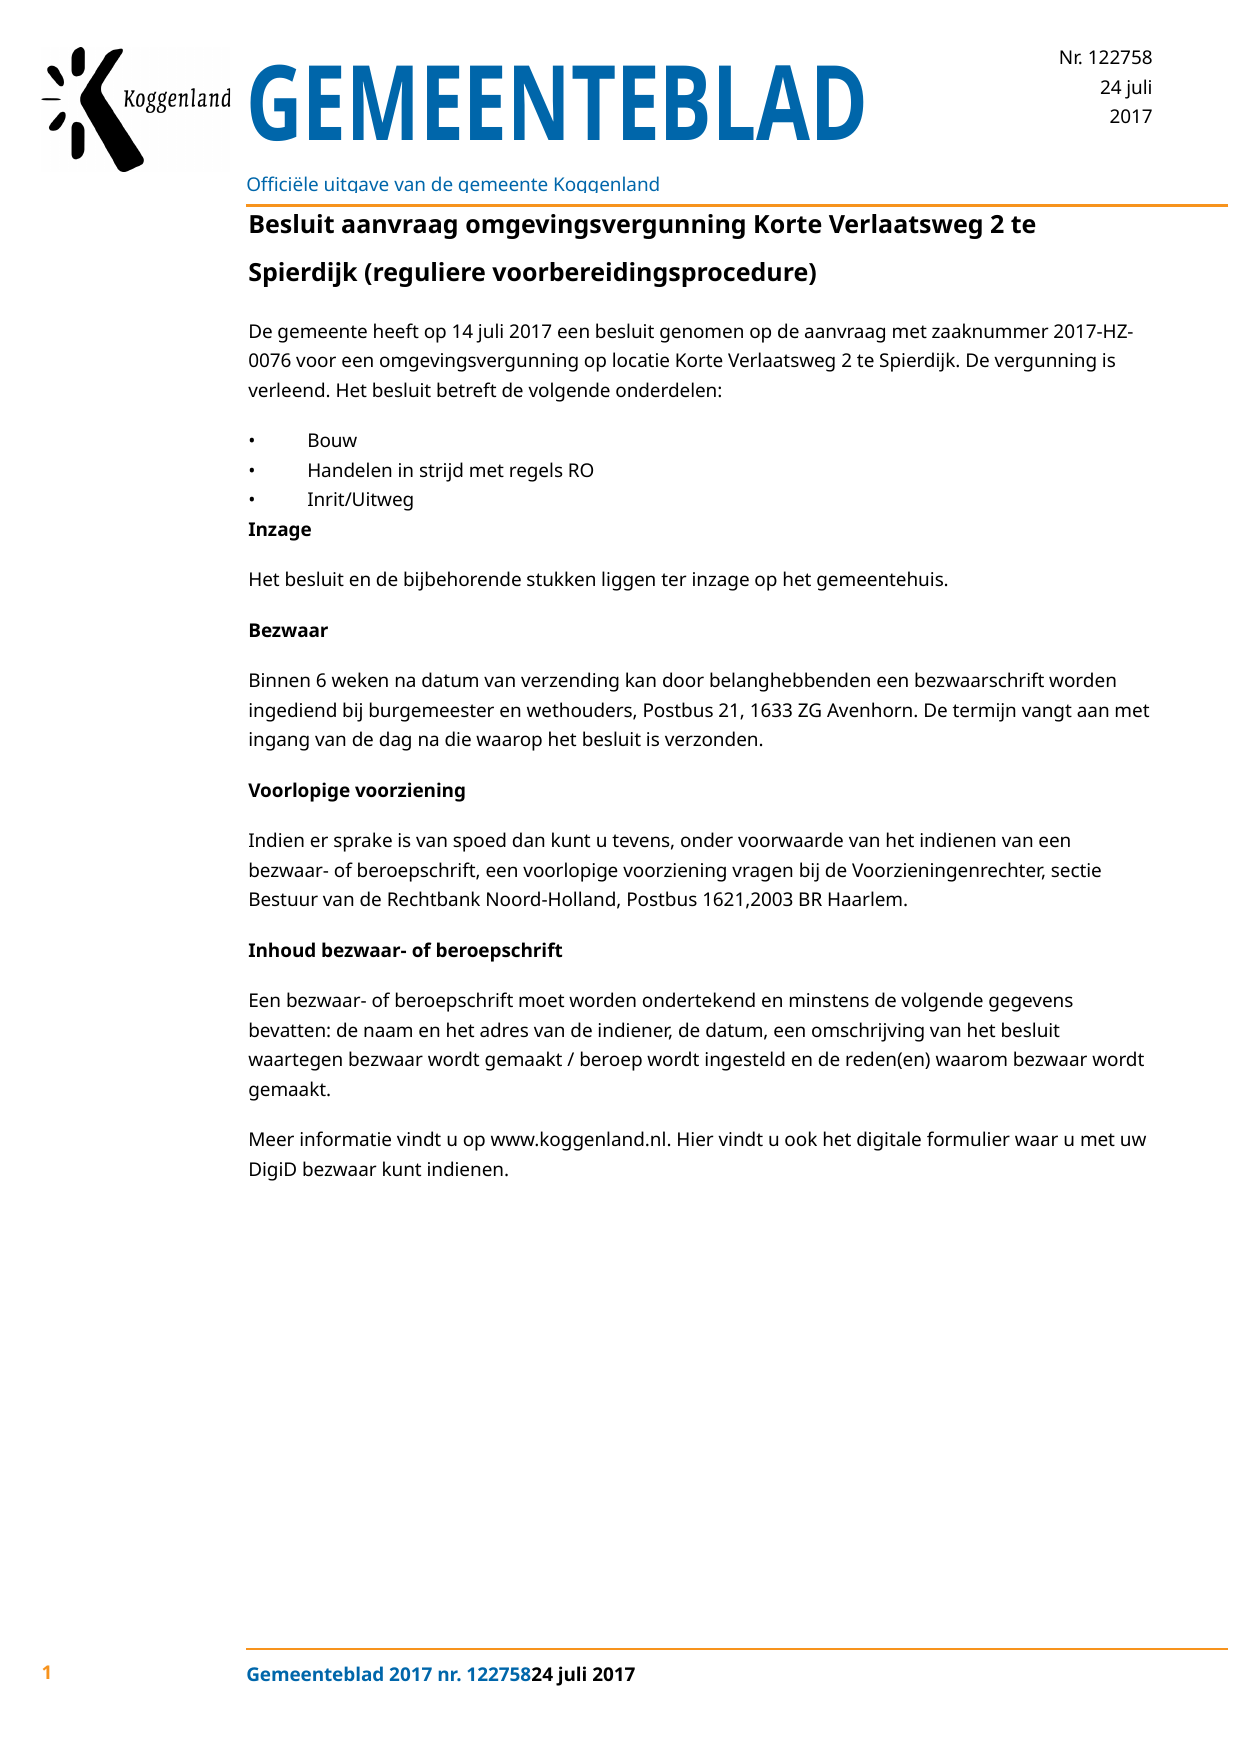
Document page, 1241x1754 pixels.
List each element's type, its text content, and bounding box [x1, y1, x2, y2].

text Inhoud bezwaar- of beroepschrift [248, 937, 1152, 963]
list Bouw [248, 427, 1152, 453]
text Binnen 6 weken na datum van verzending kan door belanghebbenden een bezwaarschrift worden ingediend bij burgemeester en wethouders, Postbus 21, 1633 ZG Avenhorn. De termijn vangt aan met ingang van de dag na die waarop het besluit is verzonden. [248, 667, 1152, 752]
text Bezwaar [248, 617, 1152, 643]
picture [41, 47, 231, 172]
text Inzage [248, 516, 1152, 542]
list Inrit/Uitweg [248, 487, 1152, 512]
text Meer informatie vindt u op www.koggenland.nl. Hier vindt u ook het digitale formulier waar u met uw DigiD bezwaar kunt indienen. [248, 1127, 1152, 1182]
text Het besluit en de bijbehorende stukken liggen ter inzage op het gemeentehuis. [248, 567, 1152, 592]
text Voorlopige voorziening [248, 777, 1152, 803]
list Handelen in strijd met regels RO [248, 457, 1152, 483]
text De gemeente heeft op 14 juli 2017 een besluit genomen op de aanvraag met zaaknummer 2017-HZ-0076 voor een omgevingsvergunning op locatie Korte Verlaatsweg 2 te Spierdijk. De vergunning is verleend. Het besluit betreft de volgende onderdelen: [248, 318, 1152, 403]
text Indien er sprake is van spoed dan kunt u tevens, onder voorwaarde van het indienen van een bezwaar- of beroepschrift, een voorlopige voorziening vragen bij de Voorzieningenrechter, sectie Bestuur van de Rechtbank Noord-Holland, Postbus 1621,2003 BR Haarlem. [248, 827, 1152, 912]
text Besluit aanvraag omgevingsvergunning Korte Verlaatsweg 2 te Spierdijk (reguliere voorbereidingsprocedure) [248, 207, 1152, 288]
text Een bezwaar- of beroepschrift moet worden ondertekend en minstens de volgende gegevens bevatten: de naam en het adres van de indiener, de datum, een omschrijving van het besluit waartegen bezwaar wordt gemaakt / beroep wordt ingesteld en de reden(en) waarom bezwaar wordt gemaakt. [248, 987, 1152, 1102]
